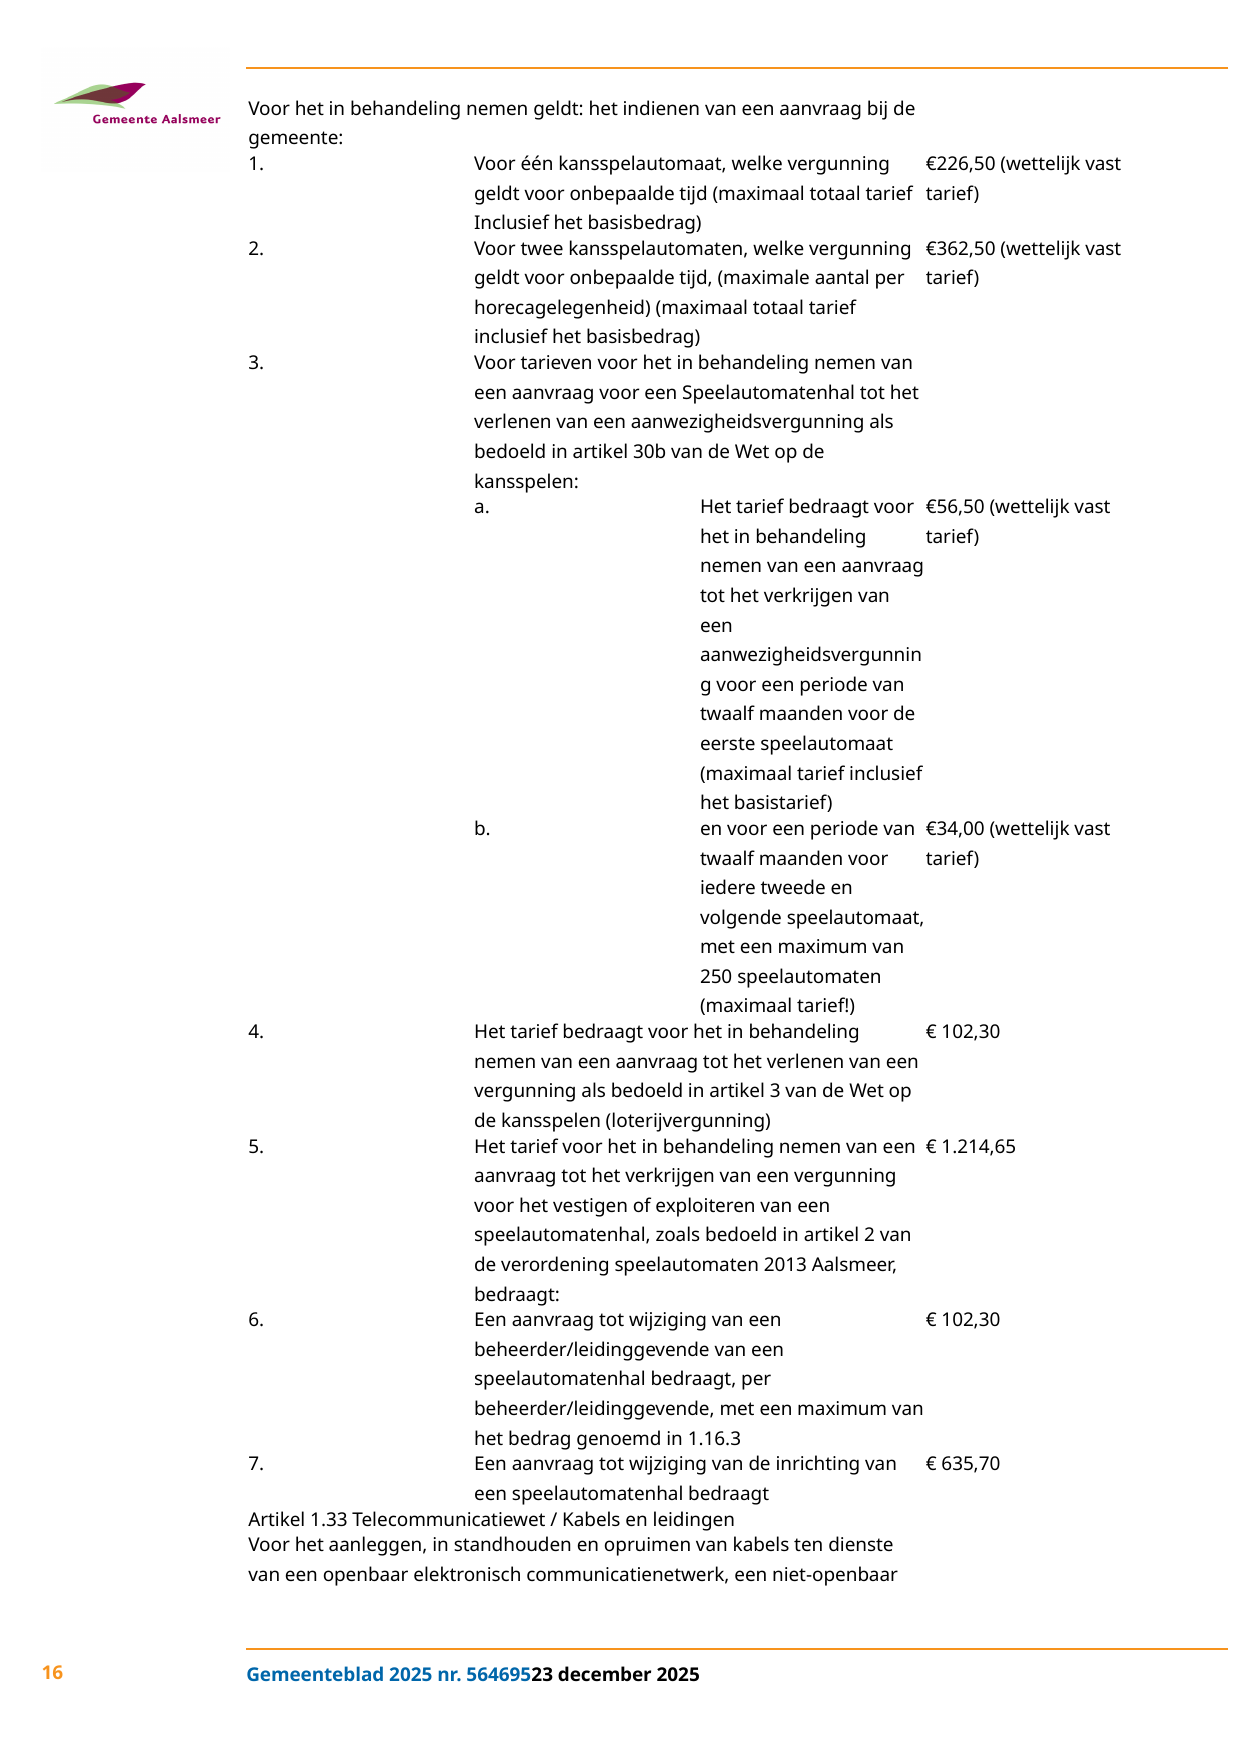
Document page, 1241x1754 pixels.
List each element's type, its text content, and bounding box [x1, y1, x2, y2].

table_cell Voor het aanleggen, in standhouden en opruimen van kabels ten dienste van een openbaar elektronisch communicatienetwerk, een niet-openbaar [248, 1532, 926, 1587]
table_cell b. [474, 815, 700, 1018]
table_cell Voor twee kansspelautomaten, welke vergunning geldt voor onbepaalde tijd, (maximale aantal per horecagelegenheid) (maximaal totaal tarief inclusief het basisbedrag) [474, 235, 926, 349]
table_cell 1. [248, 150, 474, 235]
table_cell Voor het in behandeling nemen geldt: het indienen van een aanvraag bij de gemeente: [248, 95, 926, 150]
table_cell 4. [248, 1018, 474, 1133]
table_cell € 1.214,65 [926, 1133, 1152, 1306]
table_cell Het tarief bedraagt voor het in behandeling nemen van een aanvraag tot het verkrijgen van een aanwezigheidsvergunning voor een periode van twaalf maanden voor de eerste speelautomaat (maximaal tarief inclusief het basistarief) [700, 494, 926, 815]
table_cell Voor tarieven voor het in behandeling nemen van een aanvraag voor een Speelautomatenhal tot het verlenen van een aanwezigheidsvergunning als bedoeld in artikel 30b van de Wet op de kansspelen: [474, 350, 926, 493]
table_cell Een aanvraag tot wijziging van een beheerder/leidinggevende van een speelautomatenhal bedraagt, per beheerder/leidinggevende, met een maximum van het bedrag genoemd in 1.16.3 [474, 1306, 926, 1451]
table_cell [926, 1506, 1152, 1532]
table_cell 2. [248, 235, 474, 349]
table_cell €34,00 (wettelijk vast tarief) [926, 815, 1152, 1018]
table_cell € 635,70 [926, 1451, 1152, 1506]
table_cell Het tarief voor het in behandeling nemen van een aanvraag tot het verkrijgen van een vergunning voor het vestigen of exploiteren van een speelautomatenhal, zoals bedoeld in artikel 2 van de verordening speelautomaten 2013 Aalsmeer, bedraagt: [474, 1133, 926, 1306]
table_cell 6. [248, 1306, 474, 1451]
table_cell €56,50 (wettelijk vast tarief) [926, 494, 1152, 815]
table_cell [926, 350, 1152, 493]
table_cell Voor één kansspelautomaat, welke vergunning geldt voor onbepaalde tijd (maximaal totaal tarief Inclusief het basisbedrag) [474, 150, 926, 235]
table_cell Het tarief bedraagt voor het in behandeling nemen van een aanvraag tot het verlenen van een vergunning als bedoeld in artikel 3 van de Wet op de kansspelen (loterijvergunning) [474, 1018, 926, 1133]
table_cell a. [474, 494, 700, 815]
table_cell 5. [248, 1133, 474, 1306]
table_cell € 102,30 [926, 1018, 1152, 1133]
table_cell Een aanvraag tot wijziging van de inrichting van een speelautomatenhal bedraagt [474, 1451, 926, 1506]
picture [41, 47, 231, 172]
table_cell [926, 1532, 1152, 1587]
table_cell [926, 95, 1152, 150]
table_cell 7. [248, 1451, 474, 1506]
table_cell €362,50 (wettelijk vast tarief) [926, 235, 1152, 349]
table_cell [248, 815, 474, 1018]
table_cell [248, 494, 474, 815]
table_cell 3. [248, 350, 474, 493]
table_cell €226,50 (wettelijk vast tarief) [926, 150, 1152, 235]
table_cell € 102,30 [926, 1306, 1152, 1451]
table_cell Artikel 1.33 Telecommunicatiewet / Kabels en leidingen [248, 1506, 926, 1532]
table_cell en voor een periode van twaalf maanden voor iedere tweede en volgende speelautomaat, met een maximum van 250 speelautomaten (maximaal tarief!) [700, 815, 926, 1018]
